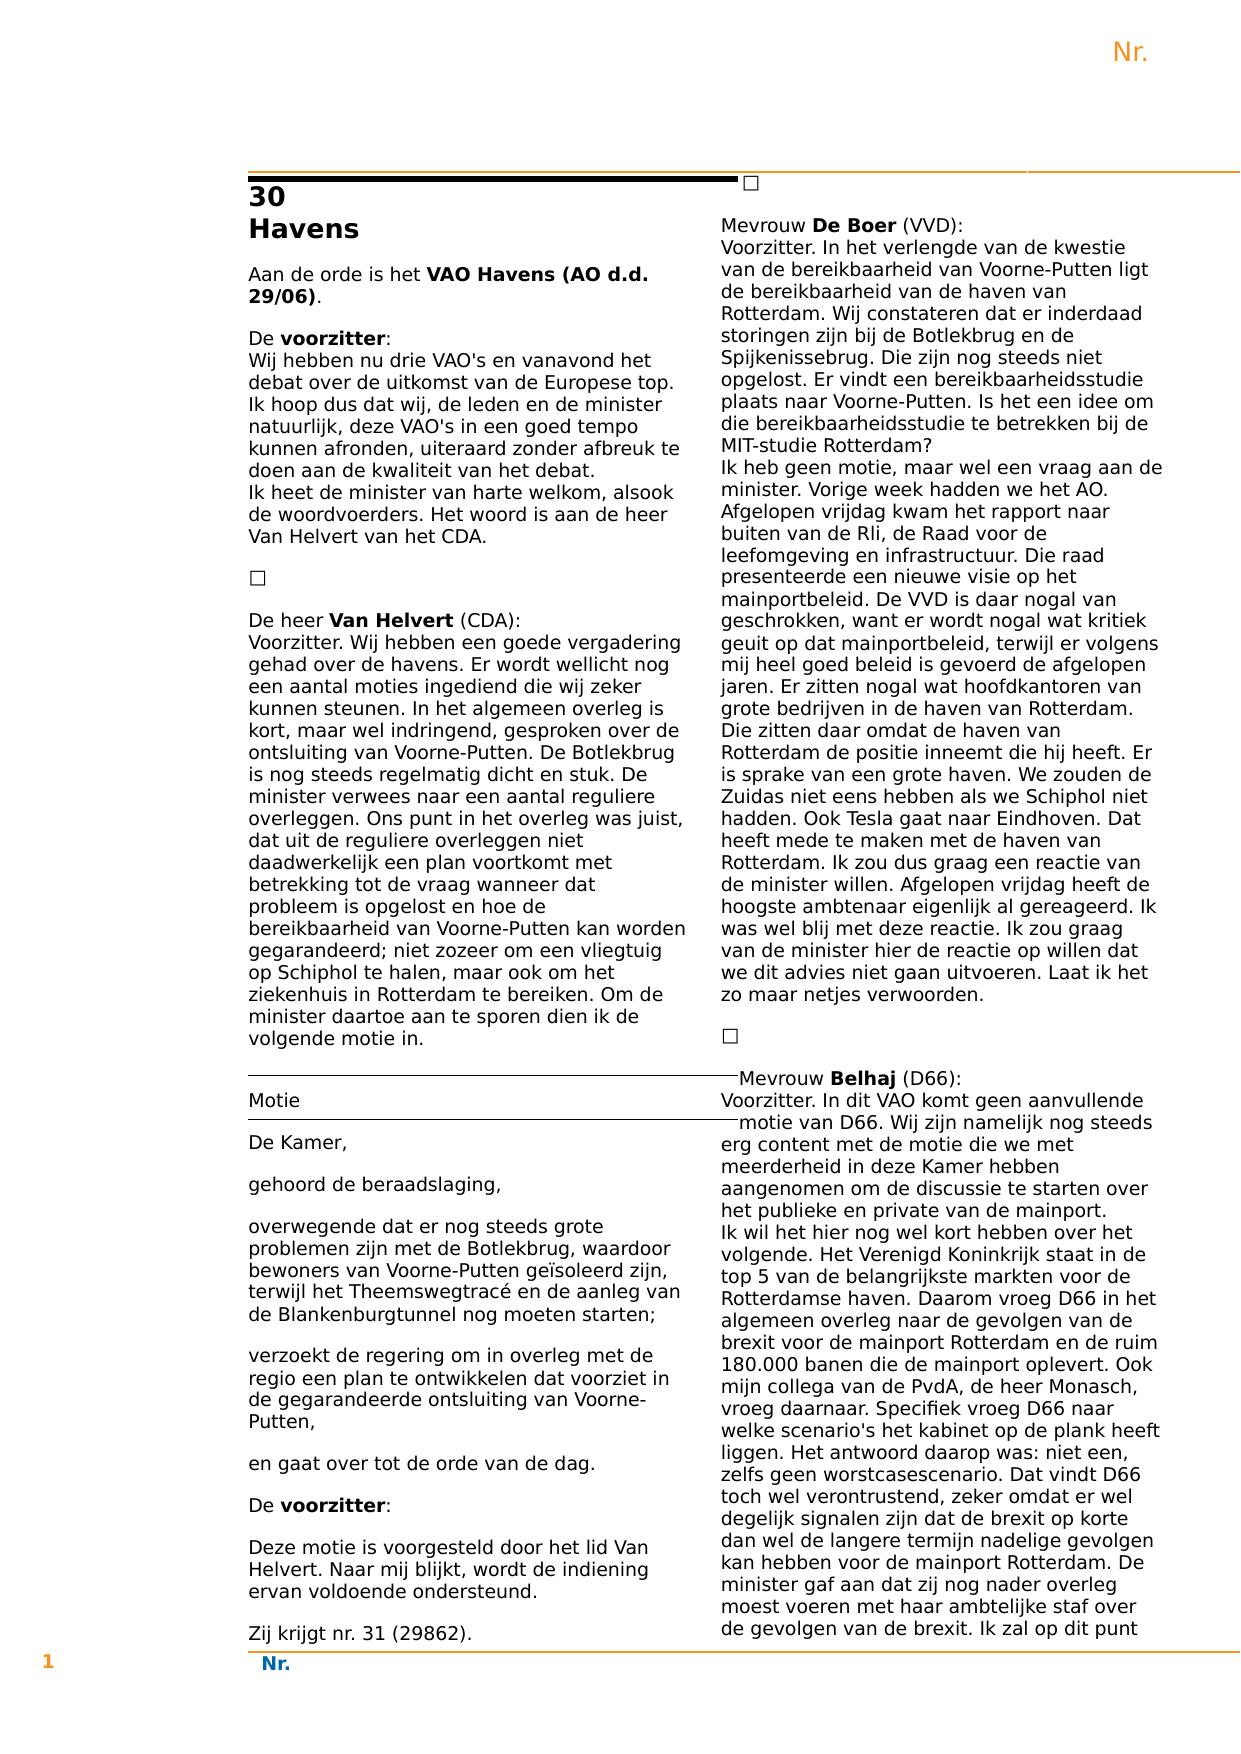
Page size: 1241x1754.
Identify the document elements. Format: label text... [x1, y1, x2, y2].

text De voorzitter: [248, 328, 691, 350]
text Mevrouw Belhaj (D66): [721, 1068, 1163, 1090]
text De voorzitter: [248, 1495, 691, 1517]
text ⬜ [721, 173, 1163, 195]
text Mevrouw De Boer (VVD): [721, 215, 1163, 237]
text ⬜ [721, 1026, 1163, 1048]
text Wij hebben nu drie VAO's en vanavond het debat over de uitkomst van de Europese top. Ik hoop dus dat wij, de leden en de minister natuurlijk, deze VAO's in een goed tempo kunnen afronden, uiteraard zonder afbreuk te doen aan de kwaliteit van het debat. [248, 350, 691, 482]
text verzoekt de regering om in overleg met de regio een plan te ontwikkelen dat voorziet in de gegarandeerde ontsluiting van Voorne-Putten, [248, 1345, 691, 1433]
text Zij krijgt nr. 31 (29862). [248, 1623, 691, 1645]
text Ik heb geen motie, maar wel een vraag aan de minister. Vorige week hadden we het AO. Afgelopen vrijdag kwam het rapport naar buiten van de Rli, de Raad voor de leefomgeving en infrastructuur. Die raad presenteerde een nieuwe visie op het mainportbeleid. De VVD is daar nogal van geschrokken, want er wordt nogal wat kritiek geuit op dat mainportbeleid, terwijl er volgens mij heel goed beleid is gevoerd de afgelopen jaren. Er zitten nogal wat hoofdkantoren van grote bedrijven in de haven van Rotterdam. Die zitten daar omdat de haven van Rotterdam de positie inneemt die hij heeft. Er is sprake van een grote haven. We zouden de Zuidas niet eens hebben als we Schiphol niet hadden. Ook Tesla gaat naar Eindhoven. Dat heeft mede te maken met de haven van Rotterdam. Ik zou dus graag een reactie van de minister willen. Afgelopen vrijdag heeft de hoogste ambtenaar eigenlijk al gereageerd. Ik was wel blij met deze reactie. Ik zou graag van de minister hier de reactie op willen dat we dit advies niet gaan uitvoeren. Laat ik het zo maar netjes verwoorden. [721, 457, 1163, 1006]
text Motie [248, 1089, 691, 1112]
text Voorzitter. Wij hebben een goede vergadering gehad over de havens. Er wordt wellicht nog een aantal moties ingediend die wij zeker kunnen steunen. In het algemeen overleg is kort, maar wel indringend, gesproken over de ontsluiting van Voorne-Putten. De Botlekbrug is nog steeds regelmatig dicht en stuk. De minister verwees naar een aantal reguliere overleggen. Ons punt in het overleg was juist, dat uit de reguliere overleggen niet daadwerkelijk een plan voortkomt met betrekking tot de vraag wanneer dat probleem is opgelost en hoe de bereikbaarheid van Voorne-Putten kan worden gegarandeerd; niet zozeer om een vliegtuig op Schiphol te halen, maar ook om het ziekenhuis in Rotterdam te bereiken. Om de minister daartoe aan te sporen dien ik de volgende motie in. [248, 632, 691, 1050]
text en gaat over tot de orde van de dag. [248, 1453, 691, 1475]
text Voorzitter. In het verlengde van de kwestie van de bereikbaarheid van Voorne-Putten ligt de bereikbaarheid van de haven van Rotterdam. Wij constateren dat er inderdaad storingen zijn bij de Botlekbrug en de Spijkenissebrug. Die zijn nog steeds niet opgelost. Er vindt een bereikbaarheidsstudie plaats naar Voorne-Putten. Is het een idee om die bereikbaarheidsstudie te betrekken bij de MIT-studie Rotterdam? [721, 237, 1163, 457]
text gehoord de beraadslaging, [248, 1173, 691, 1196]
text Aan de orde is het VAO Havens (AO d.d. 29/06). [248, 264, 691, 308]
title 30 Havens [248, 182, 691, 244]
text De heer Van Helvert (CDA): [248, 610, 691, 632]
text De Kamer, [248, 1132, 691, 1153]
text overwegende dat er nog steeds grote problemen zijn met de Botlekbrug, waardoor bewoners van Voorne-Putten geïsoleerd zijn, terwijl het Theemswegtracé en de aanleg van de Blankenburgtunnel nog moeten starten; [248, 1216, 691, 1325]
text Voorzitter. In dit VAO komt geen aanvullende motie van D66. Wij zijn namelijk nog steeds erg content met de motie die we met meerderheid in deze Kamer hebben aangenomen om de discussie te starten over het publieke en private van de mainport. [721, 1090, 1163, 1222]
text ⬜ [248, 568, 691, 590]
text Ik heet de minister van harte welkom, alsook de woordvoerders. Het woord is aan de heer Van Helvert van het CDA. [248, 482, 691, 548]
text Deze motie is voorgesteld door het lid Van Helvert. Naar mij blijkt, wordt de indiening ervan voldoende ondersteund. [248, 1537, 691, 1603]
text Ik wil het hier nog wel kort hebben over het volgende. Het Verenigd Koninkrijk staat in de top 5 van de belangrijkste markten voor de Rotterdamse haven. Daarom vroeg D66 in het algemeen overleg naar de gevolgen van de brexit voor de mainport Rotterdam en de ruim 180.000 banen die de mainport oplevert. Ook mijn collega van de PvdA, de heer Monasch, vroeg daarnaar. Specifiek vroeg D66 naar welke scenario's het kabinet op de plank heeft liggen. Het antwoord daarop was: niet een, zelfs geen worstcasescenario. Dat vindt D66 toch wel verontrustend, zeker omdat er wel degelijk signalen zijn dat de brexit op korte dan wel de langere termijn nadelige gevolgen kan hebben voor de mainport Rotterdam. De minister gaf aan dat zij nog nader overleg moest voeren met haar ambtelijke staf over de gevolgen van de brexit. Ik zal op dit punt [721, 1222, 1163, 1639]
